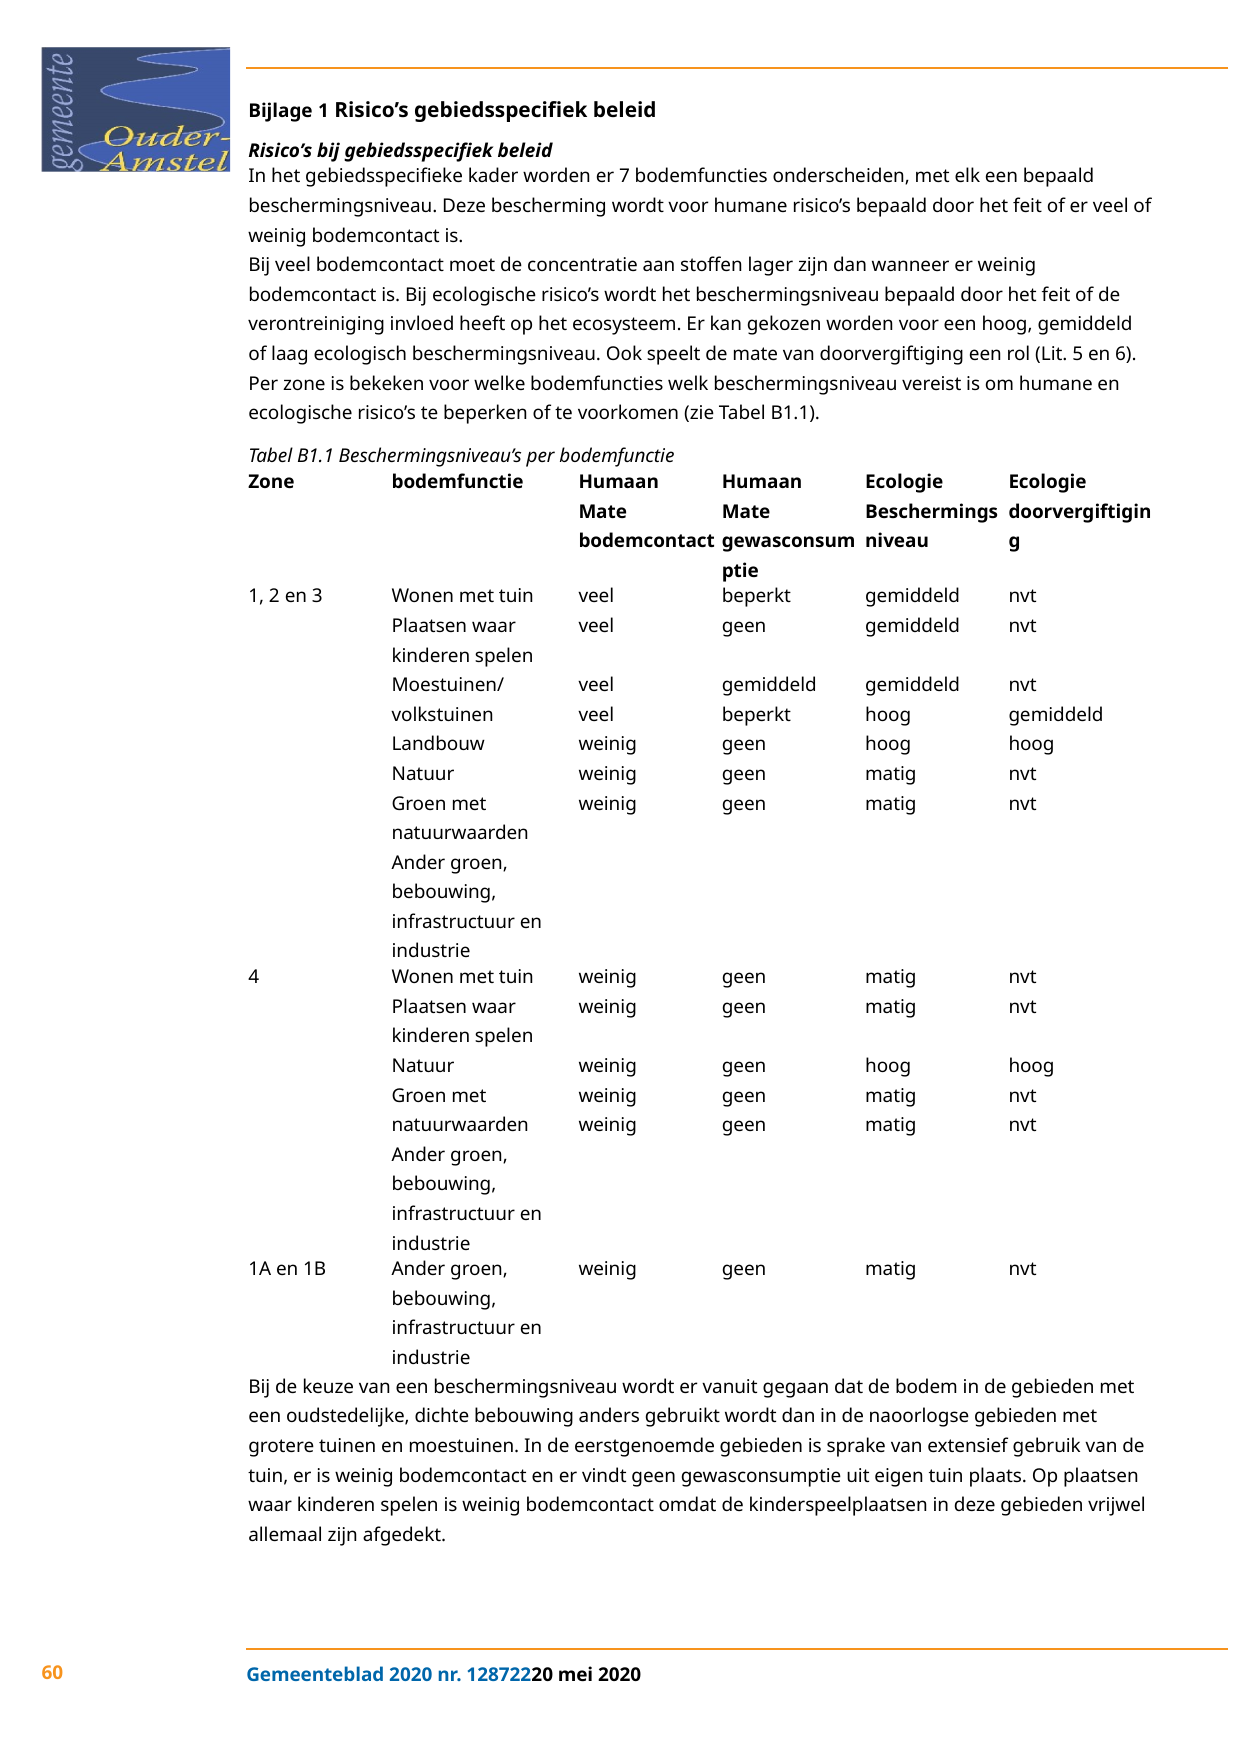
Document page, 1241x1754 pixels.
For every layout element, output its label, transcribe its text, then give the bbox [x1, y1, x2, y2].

table_cell geen geen geen geen geen [722, 964, 865, 1255]
text Bij veel bodemcontact moet de concentratie aan stoffen lager zijn dan wanneer er weinig bodemcontact is. Bij ecologische risico’s wordt het beschermingsniveau bepaald door het feit of de verontreiniging invloed heeft op het ecosysteem. Er kan gekozen worden voor een hoog, gemiddeld of laag ecologisch beschermingsniveau. Ook speelt de mate van doorvergiftiging een rol (Lit. 5 en 6). [248, 251, 1152, 366]
table_cell nvt nvt nvt gemiddeld hoog nvt nvt [1008, 583, 1152, 963]
table_cell Ander groen, bebouwing, infrastructuur en industrie [391, 1255, 578, 1370]
table_cell gemiddeld gemiddeld gemiddeld hoog hoog matig matig [865, 583, 1008, 963]
table_cell 1A en 1B [248, 1255, 391, 1370]
table_header Humaan Mate gewasconsumptie [722, 468, 865, 583]
table_cell weinig [578, 1255, 722, 1370]
table_header Humaan Mate bodemcontact [578, 468, 722, 583]
table_header Ecologie Beschermings niveau [865, 468, 1008, 583]
table_cell veel veel veel veel weinig weinig weinig [578, 583, 722, 963]
table_cell Wonen met tuin Plaatsen waar kinderen spelen Natuur Groen met natuurwaarden Ander groen, bebouwing, infrastructuur en industrie [391, 964, 578, 1255]
table_header Zone [248, 468, 391, 583]
text Per zone is bekeken voor welke bodemfuncties welk beschermingsniveau vereist is om humane en ecologische risico’s te beperken of te voorkomen (zie Tabel B1.1). [248, 370, 1152, 425]
table_cell matig matig hoog matig matig [865, 964, 1008, 1255]
text Bijlage 1 Risico’s gebiedsspecifiek beleid [248, 95, 1152, 123]
table_cell nvt nvt hoog nvt nvt [1008, 964, 1152, 1255]
picture [41, 47, 231, 172]
table_cell weinig weinig weinig weinig weinig [578, 964, 722, 1255]
text Risico’s bij gebiedsspecifiek beleid [248, 137, 1152, 163]
text Tabel B1.1 Beschermingsniveau’s per bodemfunctie [248, 442, 1152, 468]
table_header bodemfunctie [391, 468, 578, 583]
table_header Ecologie doorvergiftiging [1008, 468, 1152, 583]
text Bij de keuze van een beschermingsniveau wordt er vanuit gegaan dat de bodem in de gebieden met een oudstedelijke, dichte bebouwing anders gebruikt wordt dan in de naoorlogse gebieden met grotere tuinen en moestuinen. In de eerstgenoemde gebieden is sprake van extensief gebruik van de tuin, er is weinig bodemcontact en er vindt geen gewasconsumptie uit eigen tuin plaats. Op plaatsen waar kinderen spelen is weinig bodemcontact omdat de kinderspeelplaatsen in deze gebieden vrijwel allemaal zijn afgedekt. [248, 1373, 1152, 1547]
table_cell 1, 2 en 3 [248, 583, 391, 963]
text In het gebiedsspecifieke kader worden er 7 bodemfuncties onderscheiden, met elk een bepaald beschermingsniveau. Deze bescherming wordt voor humane risico’s bepaald door het feit of er veel of weinig bodemcontact is. [248, 163, 1152, 247]
table_cell geen [722, 1255, 865, 1370]
table_cell Wonen met tuin Plaatsen waar kinderen spelen Moestuinen/volkstuinen Landbouw Natuur Groen met natuurwaarden Ander groen, bebouwing, infrastructuur en industrie [391, 583, 578, 963]
table_cell nvt [1008, 1255, 1152, 1370]
table_cell beperkt geen gemiddeld beperkt geen geen geen [722, 583, 865, 963]
table_cell matig [865, 1255, 1008, 1370]
table_cell 4 [248, 964, 391, 1255]
